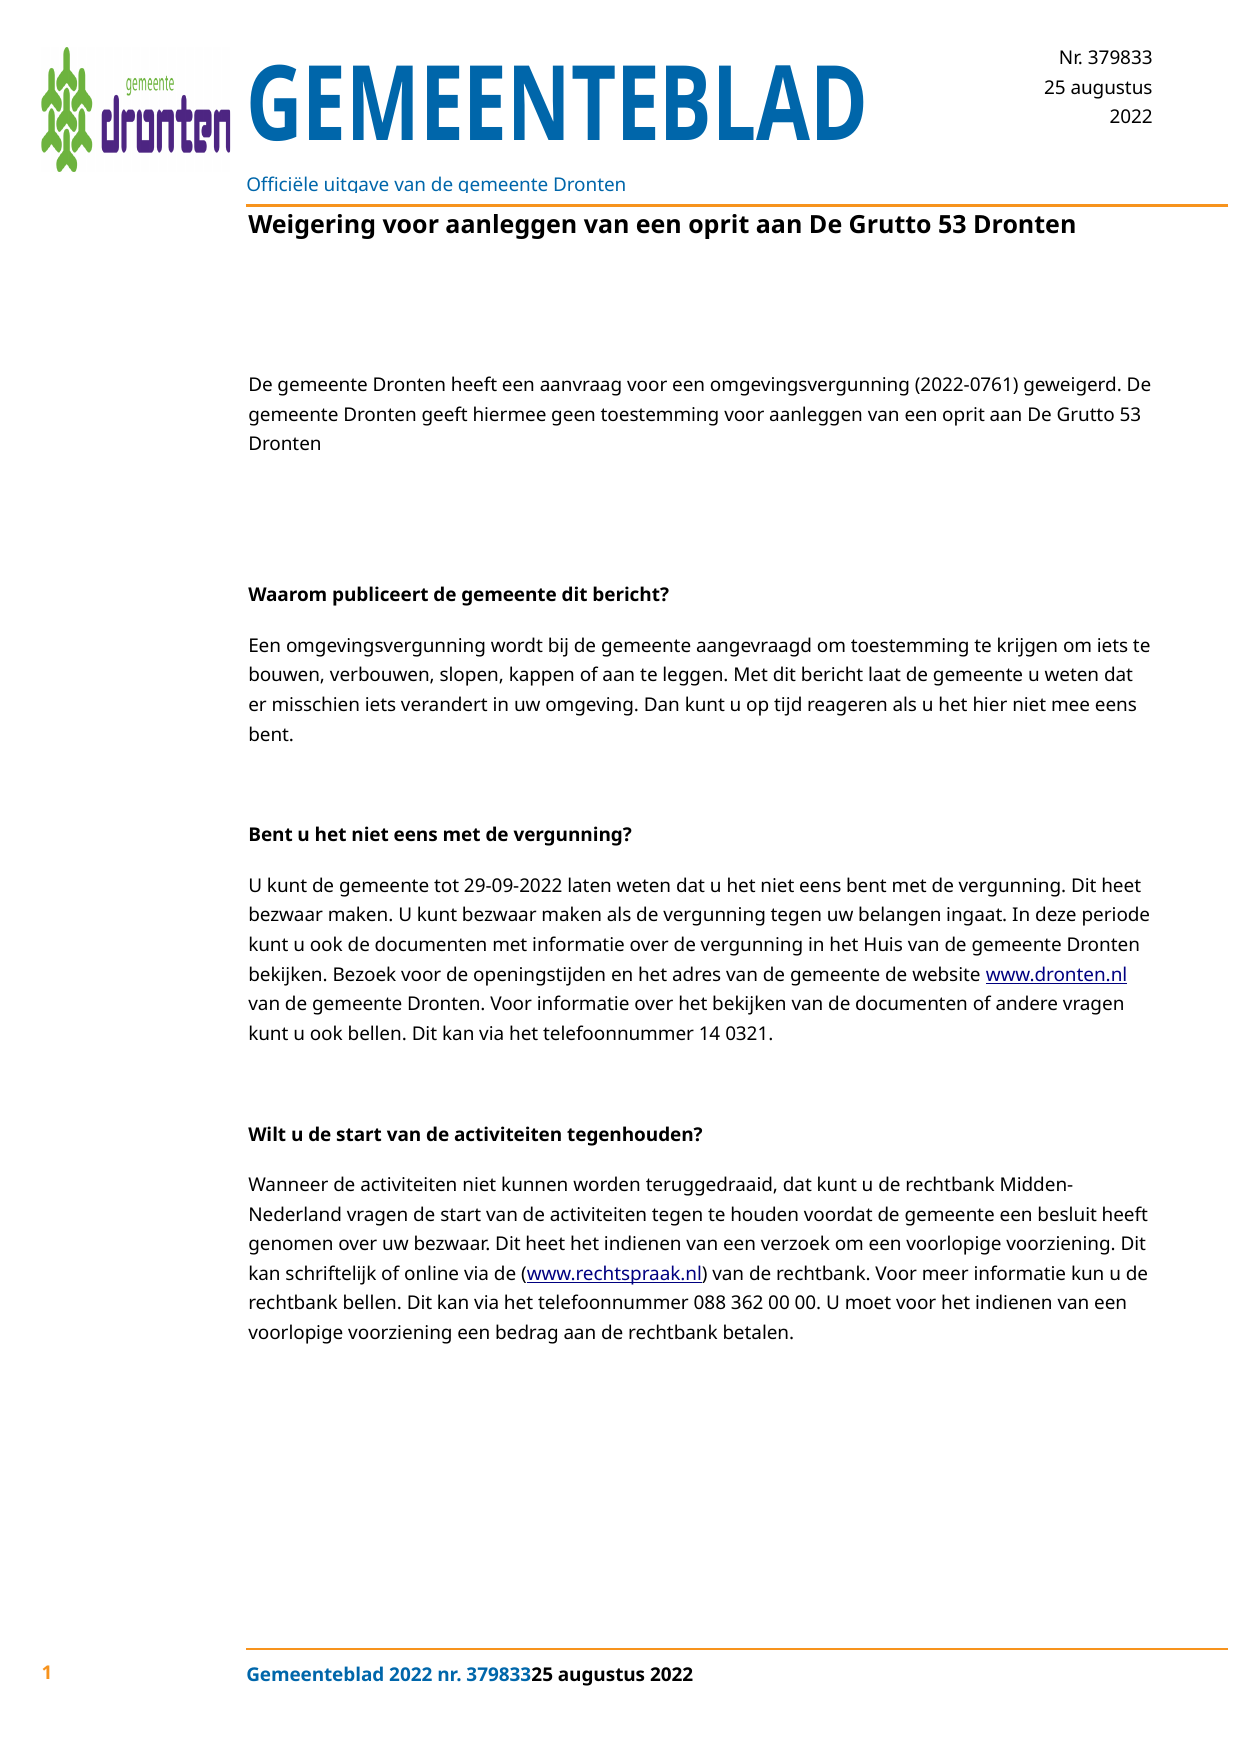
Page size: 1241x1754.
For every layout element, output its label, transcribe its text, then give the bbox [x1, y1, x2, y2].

text U kunt de gemeente tot 29-09-2022 laten weten dat u het niet eens bent met de vergunning. Dit heet bezwaar maken. U kunt bezwaar maken als de vergunning tegen uw belangen ingaat. In deze periode kunt u ook de documenten met informatie over de vergunning in het Huis van de gemeente Dronten bekijken. Bezoek voor de openingstijden en het adres van de gemeente de website www.dronten.nl van de gemeente Dronten. Voor informatie over het bekijken van de documenten of andere vragen kunt u ook bellen. Dit kan via het telefoonnummer 14 0321. [248, 872, 1152, 1046]
text Wilt u de start van de activiteiten tegenhouden? [248, 1121, 1152, 1146]
text Een omgevingsvergunning wordt bij de gemeente aangevraagd om toestemming te krijgen om iets te bouwen, verbouwen, slopen, kappen of aan te leggen. Met dit bericht laat de gemeente u weten dat er misschien iets verandert in uw omgeving. Dan kunt u op tijd reageren als u het hier niet mee eens bent. [248, 632, 1152, 746]
picture [41, 47, 231, 172]
text Bent u het niet eens met de vergunning? [248, 822, 1152, 847]
text Weigering voor aanleggen van een oprit aan De Grutto 53 Dronten [248, 207, 1152, 241]
text Wanneer de activiteiten niet kunnen worden teruggedraaid, dat kunt u de rechtbank Midden-Nederland vragen de start van de activiteiten tegen te houden voordat de gemeente een besluit heeft genomen over uw bezwaar. Dit heet het indienen van een verzoek om een voorlopige voorziening. Dit kan schriftelijk of online via de (www.rechtspraak.nl) van de rechtbank. Voor meer informatie kun u de rechtbank bellen. Dit kan via het telefoonnummer 088 362 00 00. U moet voor het indienen van een voorlopige voorziening een bedrag aan de rechtbank betalen. [248, 1171, 1152, 1345]
text De gemeente Dronten heeft een aanvraag voor een omgevingsvergunning (2022-0761) geweigerd. De gemeente Dronten geeft hiermee geen toestemming voor aanleggen van een oprit aan De Grutto 53 Dronten [248, 371, 1152, 456]
text Waarom publiceert de gemeente dit bericht? [248, 582, 1152, 607]
